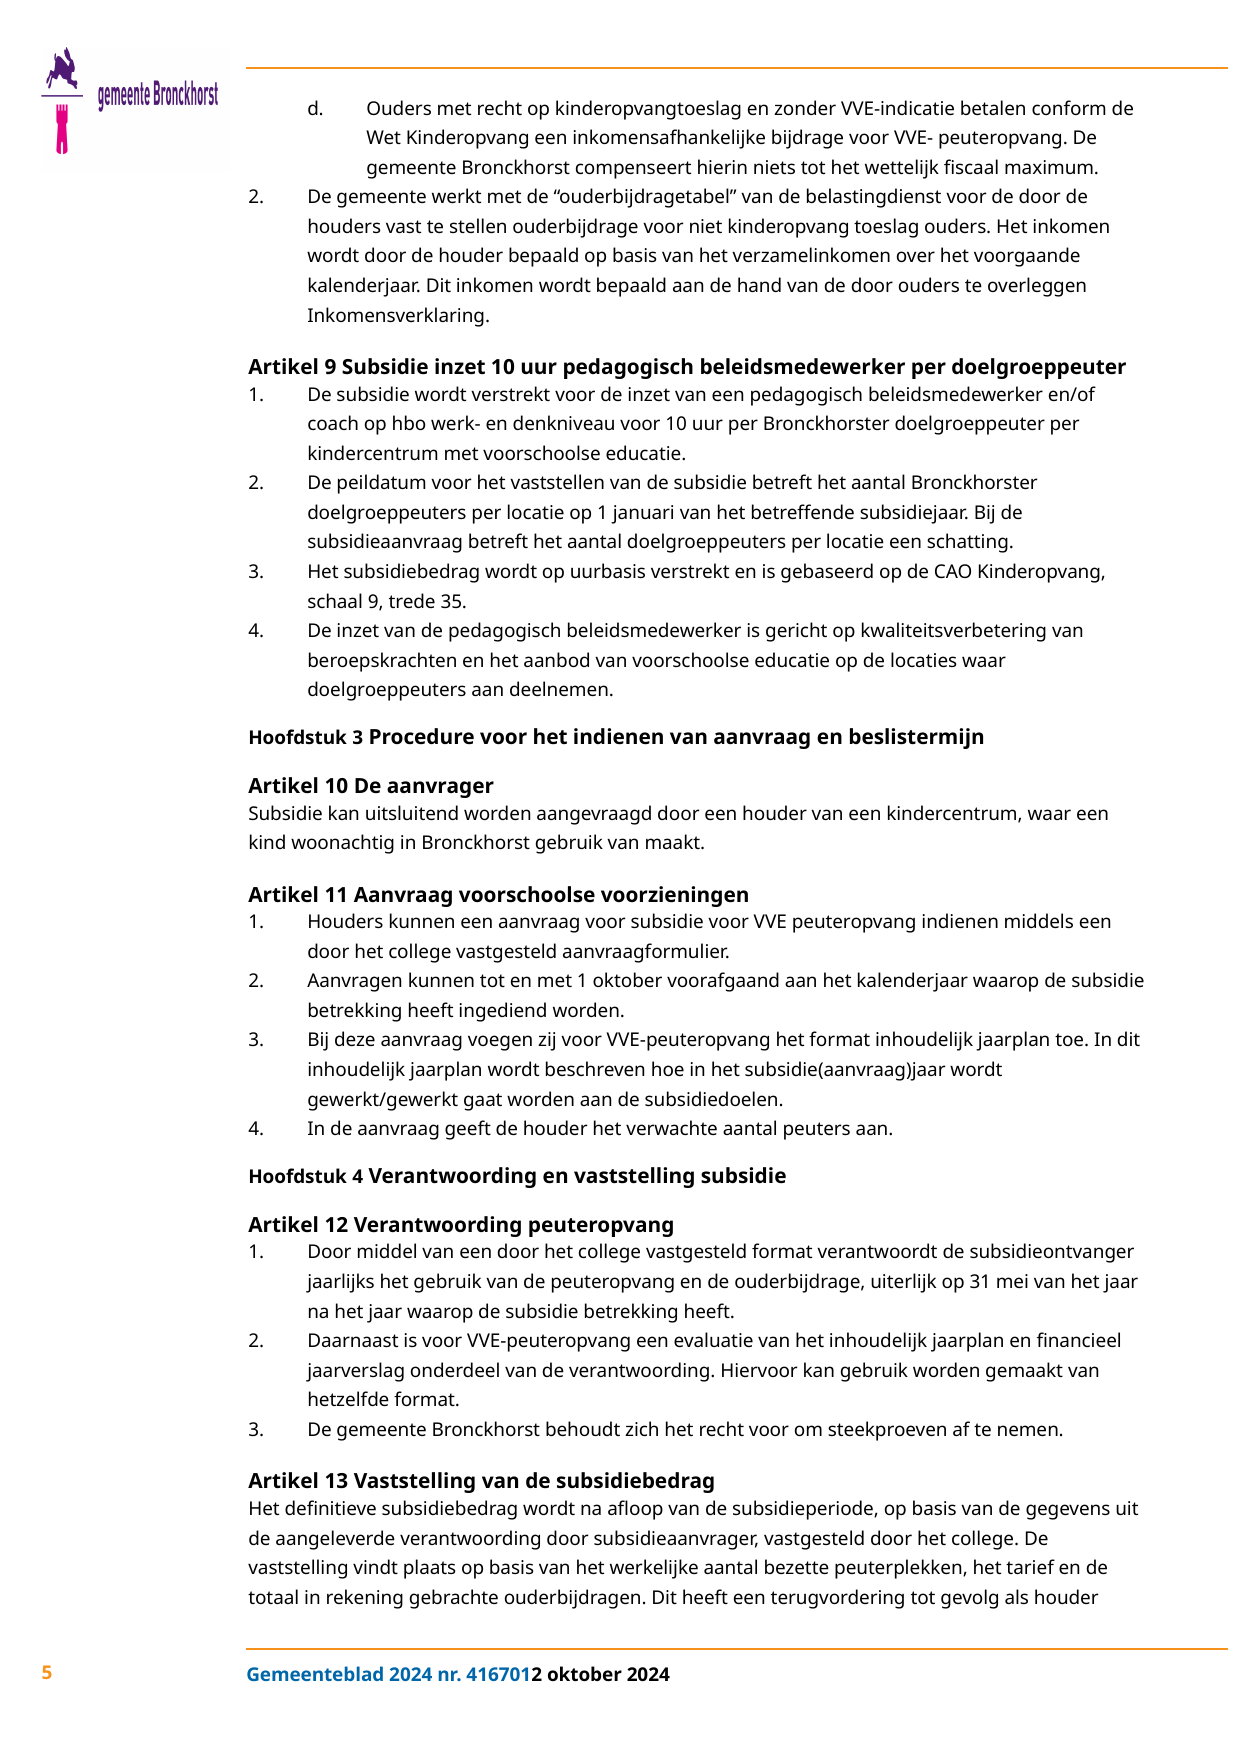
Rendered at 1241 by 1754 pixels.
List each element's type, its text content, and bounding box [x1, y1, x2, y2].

list Het subsidiebedrag wordt op uurbasis verstrekt en is gebaseerd op de CAO Kinderopvang, schaal 9, trede 35. [248, 558, 1152, 613]
list Daarnaast is voor VVE-peuteropvang een evaluatie van het inhoudelijk jaarplan en financieel jaarverslag onderdeel van de verantwoording. Hiervoor kan gebruik worden gemaakt van hetzelfde format. [248, 1327, 1152, 1412]
text Artikel 9 Subsidie inzet 10 uur pedagogisch beleidsmedewerker per doelgroeppeuter [248, 352, 1152, 381]
list De gemeente werkt met de “ouderbijdragetabel” van de belastingdienst voor de door de houders vast te stellen ouderbijdrage voor niet kinderopvang toeslag ouders. Het inkomen wordt door de houder bepaald op basis van het verzamelinkomen over het voorgaande kalenderjaar. Dit inkomen wordt bepaald aan de hand van de door ouders te overleggen Inkomensverklaring. [248, 183, 1152, 328]
text Het definitieve subsidiebedrag wordt na afloop van de subsidieperiode, op basis van de gegevens uit de aangeleverde verantwoording door subsidieaanvrager, vastgesteld door het college. De vaststelling vindt plaats op basis van het werkelijke aantal bezette peuterplekken, het tarief en de totaal in rekening gebrachte ouderbijdragen. Dit heeft een terugvordering tot gevolg als houder [248, 1495, 1152, 1609]
list De subsidie wordt verstrekt voor de inzet van een pedagogisch beleidsmedewerker en/of coach op hbo werk- en denkniveau voor 10 uur per Bronckhorster doelgroeppeuter per kindercentrum met voorschoolse educatie. [248, 381, 1152, 466]
list Door middel van een door het college vastgesteld format verantwoordt de subsidieontvanger jaarlijks het gebruik van de peuteropvang en de ouderbijdrage, uiterlijk op 31 mei van het jaar na het jaar waarop de subsidie betrekking heeft. [248, 1239, 1152, 1324]
text Artikel 10 De aanvrager [248, 771, 1152, 800]
list Bij deze aanvraag voegen zij voor VVE-peuteropvang het format inhoudelijk jaarplan toe. In dit inhoudelijk jaarplan wordt beschreven hoe in het subsidie(aanvraag)jaar wordt gewerkt/gewerkt gaat worden aan de subsidiedoelen. [248, 1027, 1152, 1112]
list Ouders met recht op kinderopvangtoeslag en zonder VVE-indicatie betalen conform de Wet Kinderopvang een inkomensafhankelijke bijdrage voor VVE- peuteropvang. De gemeente Bronckhorst compenseert hierin niets tot het wettelijk fiscaal maximum. [307, 95, 1152, 180]
list De peildatum voor het vaststellen van de subsidie betreft het aantal Bronckhorster doelgroeppeuters per locatie op 1 januari van het betreffende subsidiejaar. Bij de subsidieaanvraag betreft het aantal doelgroeppeuters per locatie een schatting. [248, 469, 1152, 554]
text Artikel 13 Vaststelling van de subsidiebedrag [248, 1467, 1152, 1495]
text Hoofdstuk 3 Procedure voor het indienen van aanvraag en beslistermijn [248, 722, 1152, 751]
picture [41, 47, 231, 172]
list Aanvragen kunnen tot en met 1 oktober voorafgaand aan het kalenderjaar waarop de subsidie betrekking heeft ingediend worden. [248, 967, 1152, 1023]
list De inzet van de pedagogisch beleidsmedewerker is gericht op kwaliteitsverbetering van beroepskrachten en het aanbod van voorschoolse educatie op de locaties waar doelgroeppeuters aan deelnemen. [248, 617, 1152, 702]
list In de aanvraag geeft de houder het verwachte aantal peuters aan. [248, 1115, 1152, 1141]
text Artikel 12 Verantwoording peuteropvang [248, 1210, 1152, 1239]
list Houders kunnen een aanvraag voor subsidie voor VVE peuteropvang indienen middels een door het college vastgesteld aanvraagformulier. [248, 908, 1152, 964]
text Artikel 11 Aanvraag voorschoolse voorzieningen [248, 880, 1152, 908]
text Hoofdstuk 4 Verantwoording en vaststelling subsidie [248, 1161, 1152, 1189]
text Subsidie kan uitsluitend worden aangevraagd door een houder van een kindercentrum, waar een kind woonachtig in Bronckhorst gebruik van maakt. [248, 800, 1152, 855]
list De gemeente Bronckhorst behoudt zich het recht voor om steekproeven af te nemen. [248, 1416, 1152, 1442]
